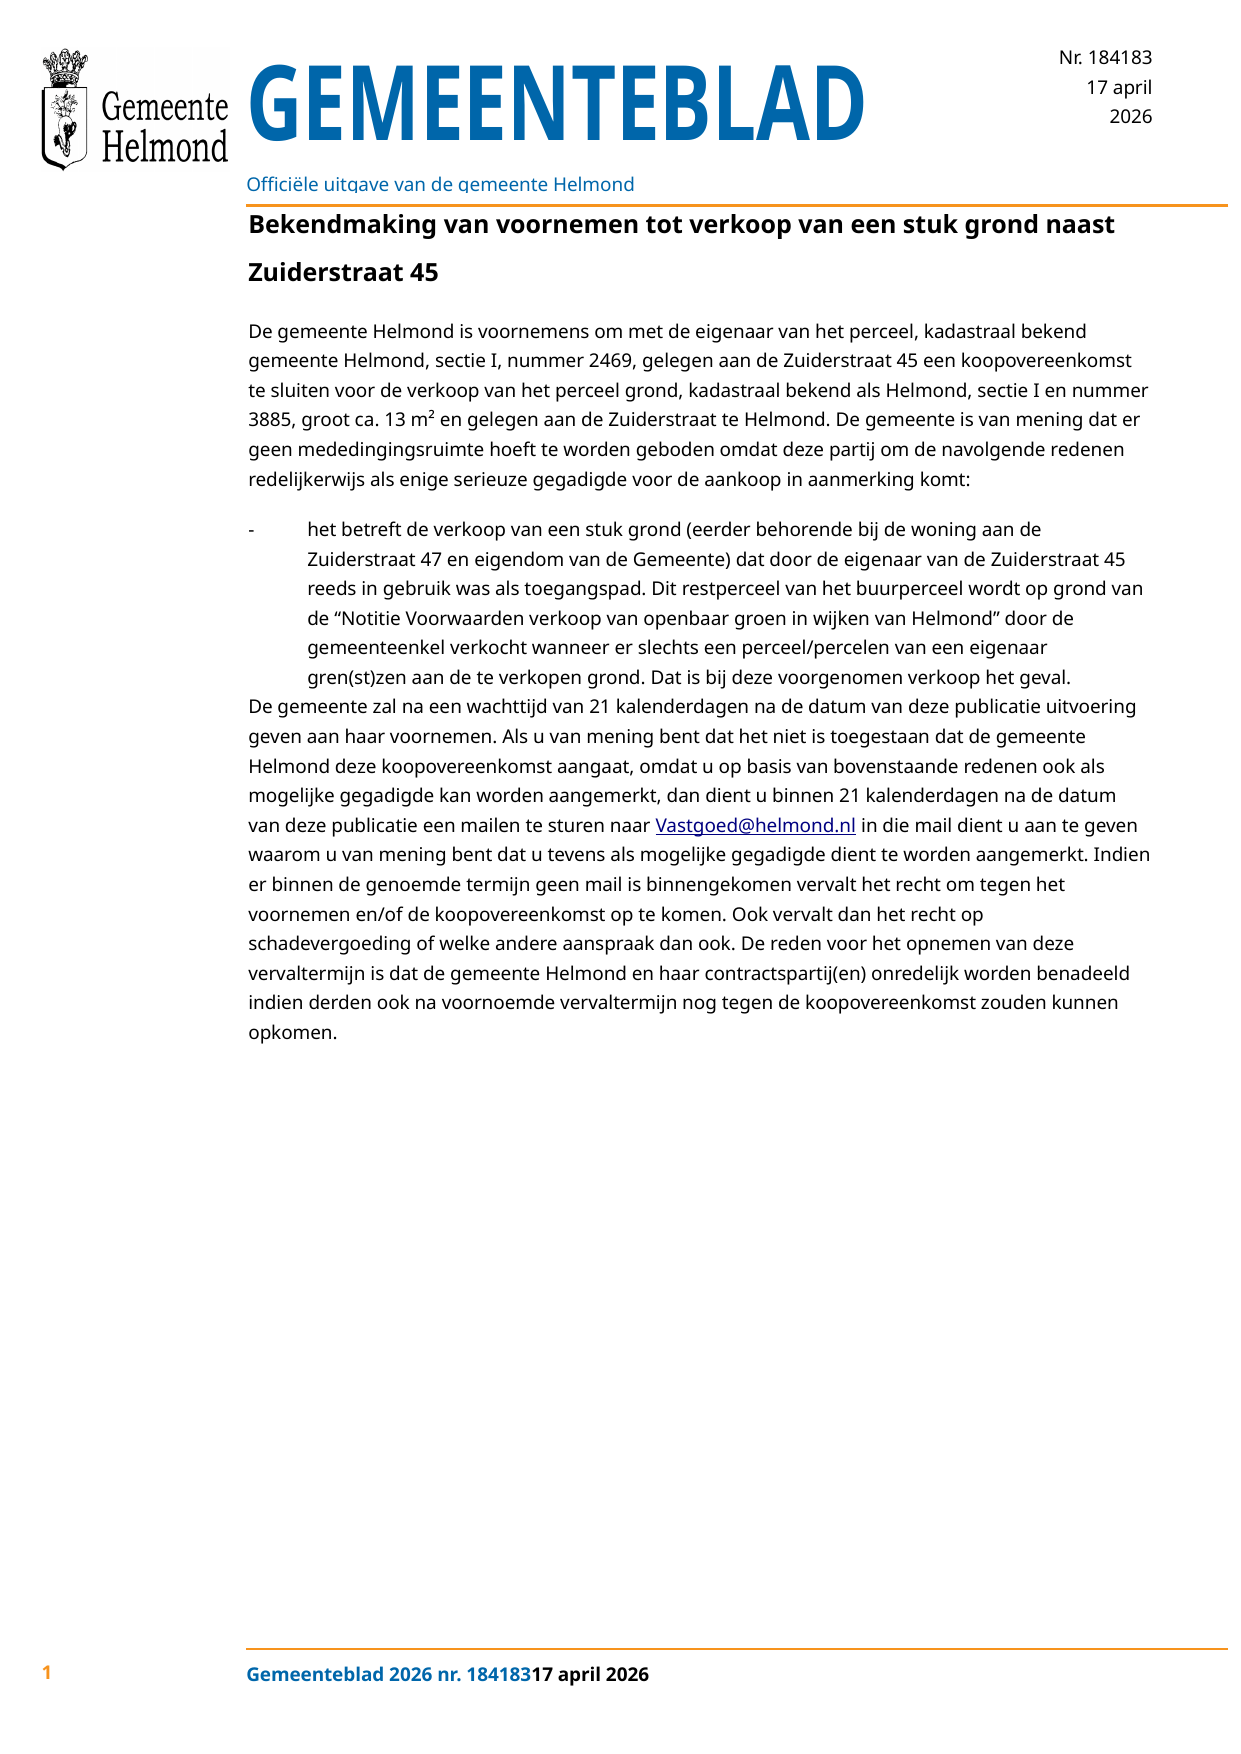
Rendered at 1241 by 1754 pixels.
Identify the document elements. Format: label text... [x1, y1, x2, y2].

list het betreft de verkoop van een stuk grond (eerder behorende bij de woning aan de Zuiderstraat 47 en eigendom van de Gemeente) dat door de eigenaar van de Zuiderstraat 45 reeds in gebruik was als toegangspad. Dit restperceel van het buurperceel wordt op grond van de “Notitie Voorwaarden verkoop van openbaar groen in wijken van Helmond” door de gemeenteenkel verkocht wanneer er slechts een perceel/percelen van een eigenaar gren(st)zen aan de te verkopen grond. Dat is bij deze voorgenomen verkoop het geval. [248, 516, 1152, 690]
picture [41, 47, 231, 172]
text De gemeente Helmond is voornemens om met de eigenaar van het perceel, kadastraal bekend gemeente Helmond, sectie I, nummer 2469, gelegen aan de Zuiderstraat 45 een koopovereenkomst te sluiten voor de verkoop van het perceel grond, kadastraal bekend als Helmond, sectie I en nummer 3885, groot ca. 13 m² en gelegen aan de Zuiderstraat te Helmond. De gemeente is van mening dat er geen mededingingsruimte hoeft te worden geboden omdat deze partij om de navolgende redenen redelijkerwijs als enige serieuze gegadigde voor de aankoop in aanmerking komt: [248, 318, 1152, 492]
text Bekendmaking van voornemen tot verkoop van een stuk grond naast Zuiderstraat 45 [248, 207, 1152, 288]
text De gemeente zal na een wachttijd van 21 kalenderdagen na de datum van deze publicatie uitvoering geven aan haar voornemen. Als u van mening bent dat het niet is toegestaan dat de gemeente Helmond deze koopovereenkomst aangaat, omdat u op basis van bovenstaande redenen ook als mogelijke gegadigde kan worden aangemerkt, dan dient u binnen 21 kalenderdagen na de datum van deze publicatie een mailen te sturen naar Vastgoed@helmond.nl in die mail dient u aan te geven waarom u van mening bent dat u tevens als mogelijke gegadigde dient te worden aangemerkt. Indien er binnen de genoemde termijn geen mail is binnengekomen vervalt het recht om tegen het voornemen en/of de koopovereenkomst op te komen. Ook vervalt dan het recht op schadevergoeding of welke andere aanspraak dan ook. De reden voor het opnemen van deze vervaltermijn is dat de gemeente Helmond en haar contractspartij(en) onredelijk worden benadeeld indien derden ook na voornoemde vervaltermijn nog tegen de koopovereenkomst zouden kunnen opkomen. [248, 694, 1152, 1045]
